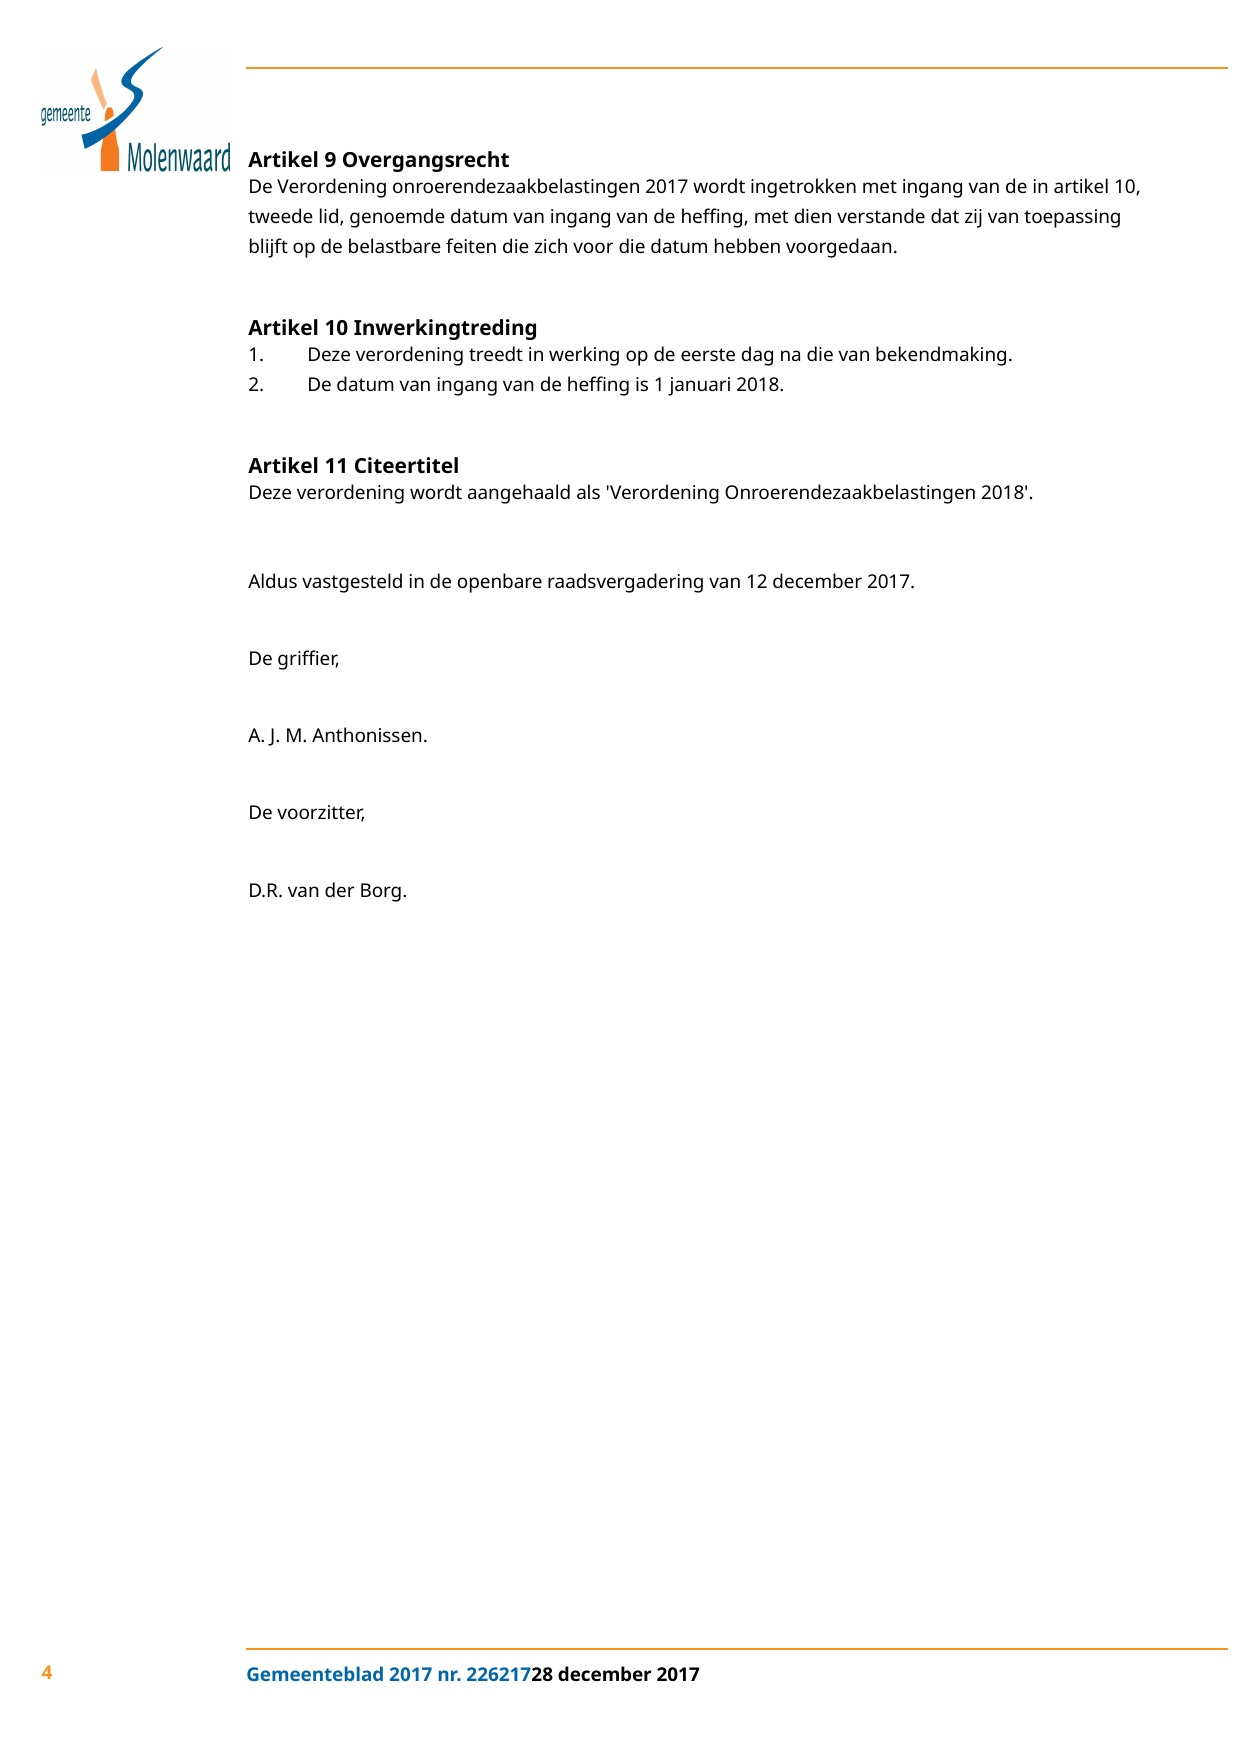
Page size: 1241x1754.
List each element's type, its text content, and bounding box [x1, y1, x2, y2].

list Deze verordening treedt in werking op de eerste dag na die van bekendmaking. [248, 341, 1152, 367]
text Artikel 11 Citeertitel [248, 451, 1152, 479]
text Deze verordening wordt aangehaald als 'Verordening Onroerendezaakbelastingen 2018'. [248, 479, 1152, 505]
text Artikel 10 Inwerkingtreding [248, 313, 1152, 341]
text A. J. M. Anthonissen. [248, 722, 1152, 748]
text Artikel 9 Overgangsrecht [248, 145, 1152, 174]
text De Verordening onroerendezaakbelastingen 2017 wordt ingetrokken met ingang van de in artikel 10, tweede lid, genoemde datum van ingang van de heffing, met dien verstande dat zij van toepassing blijft op de belastbare feiten die zich voor die datum hebben voorgedaan. [248, 174, 1152, 258]
text Aldus vastgesteld in de openbare raadsvergadering van 12 december 2017. [248, 568, 1152, 594]
picture [41, 47, 231, 172]
list De datum van ingang van de heffing is 1 januari 2018. [248, 371, 1152, 397]
text De griffier, [248, 645, 1152, 671]
text D.R. van der Borg. [248, 877, 1152, 902]
text De voorzitter, [248, 799, 1152, 825]
